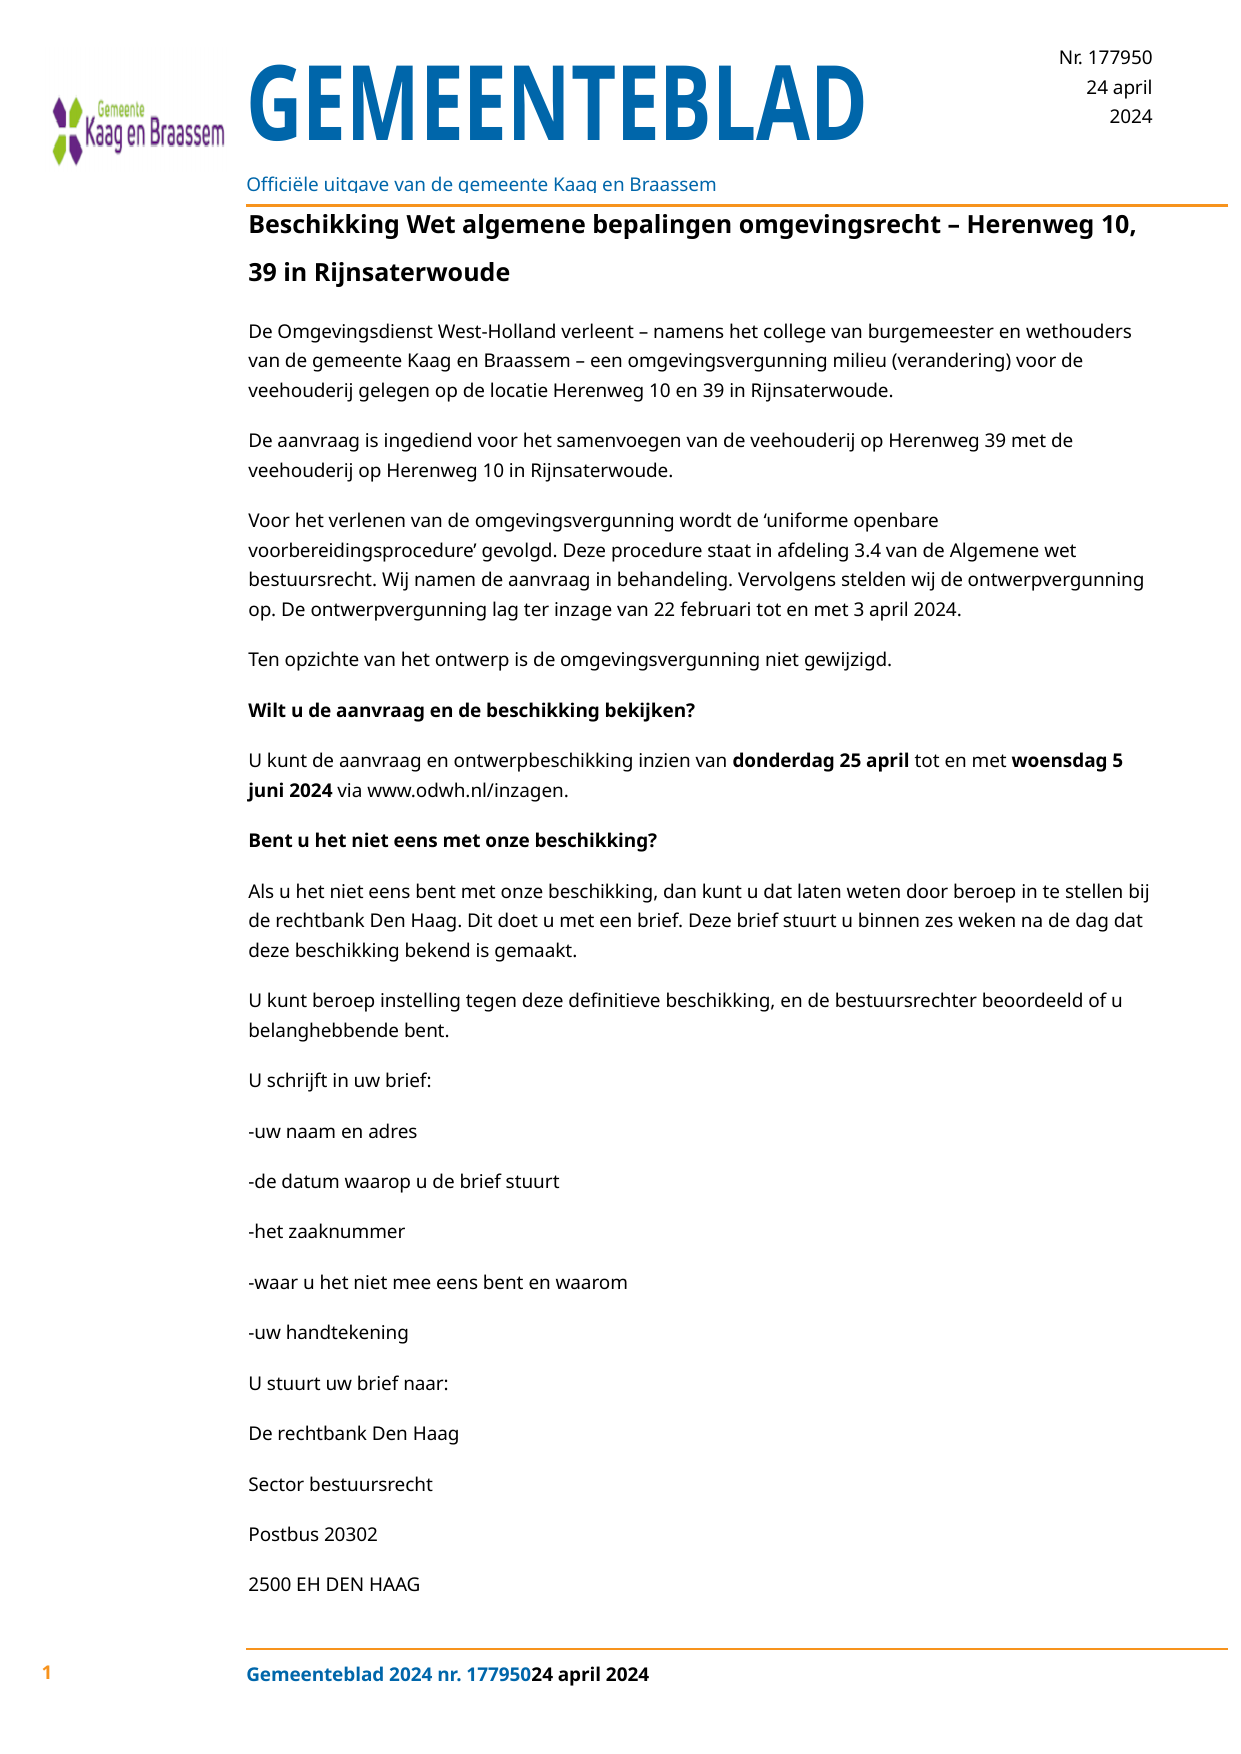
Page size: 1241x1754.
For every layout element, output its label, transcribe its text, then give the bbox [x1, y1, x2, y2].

text De aanvraag is ingediend voor het samenvoegen van de veehouderij op Herenweg 39 met de veehouderij op Herenweg 10 in Rijnsaterwoude. [248, 427, 1152, 483]
text Sector bestuursrecht [248, 1471, 1152, 1497]
text De Omgevingsdienst West-Holland verleent – namens het college van burgemeester en wethouders van de gemeente Kaag en Braassem – een omgevingsvergunning milieu (verandering) voor de veehouderij gelegen op de locatie Herenweg 10 en 39 in Rijnsaterwoude. [248, 318, 1152, 403]
text U kunt de aanvraag en ontwerpbeschikking inzien van donderdag 25 april tot en met woensdag 5 juni 2024 via www.odwh.nl/inzagen. [248, 747, 1152, 803]
text U schrijft in uw brief: [248, 1067, 1152, 1093]
text Postbus 20302 [248, 1521, 1152, 1547]
text Voor het verlenen van de omgevingsvergunning wordt de ‘uniforme openbare voorbereidingsprocedure’ gevolgd. Deze procedure staat in afdeling 3.4 van de Algemene wet bestuursrecht. Wij namen de aanvraag in behandeling. Vervolgens stelden wij de ontwerpvergunning op. De ontwerpvergunning lag ter inzage van 22 februari tot en met 3 april 2024. [248, 507, 1152, 622]
text Ten opzichte van het ontwerp is de omgevingsvergunning niet gewijzigd. [248, 647, 1152, 672]
text -de datum waarop u de brief stuurt [248, 1168, 1152, 1194]
text Als u het niet eens bent met onze beschikking, dan kunt u dat laten weten door beroep in te stellen bij de rechtbank Den Haag. Dit doet u met een brief. Deze brief stuurt u binnen zes weken na de dag dat deze beschikking bekend is gemaakt. [248, 878, 1152, 963]
text -het zaaknummer [248, 1219, 1152, 1244]
text U kunt beroep instelling tegen deze definitieve beschikking, en de bestuursrechter beoordeeld of u belanghebbende bent. [248, 987, 1152, 1043]
picture [41, 47, 231, 172]
text 2500 EH DEN HAAG [248, 1572, 1152, 1597]
text De rechtbank Den Haag [248, 1420, 1152, 1446]
text -waar u het niet mee eens bent en waarom [248, 1269, 1152, 1295]
text Wilt u de aanvraag en de beschikking bekijken? [248, 697, 1152, 723]
text U stuurt uw brief naar: [248, 1370, 1152, 1396]
text Beschikking Wet algemene bepalingen omgevingsrecht – Herenweg 10, 39 in Rijnsaterwoude [248, 207, 1152, 288]
text -uw naam en adres [248, 1118, 1152, 1144]
text Bent u het niet eens met onze beschikking? [248, 827, 1152, 853]
text -uw handtekening [248, 1319, 1152, 1345]
